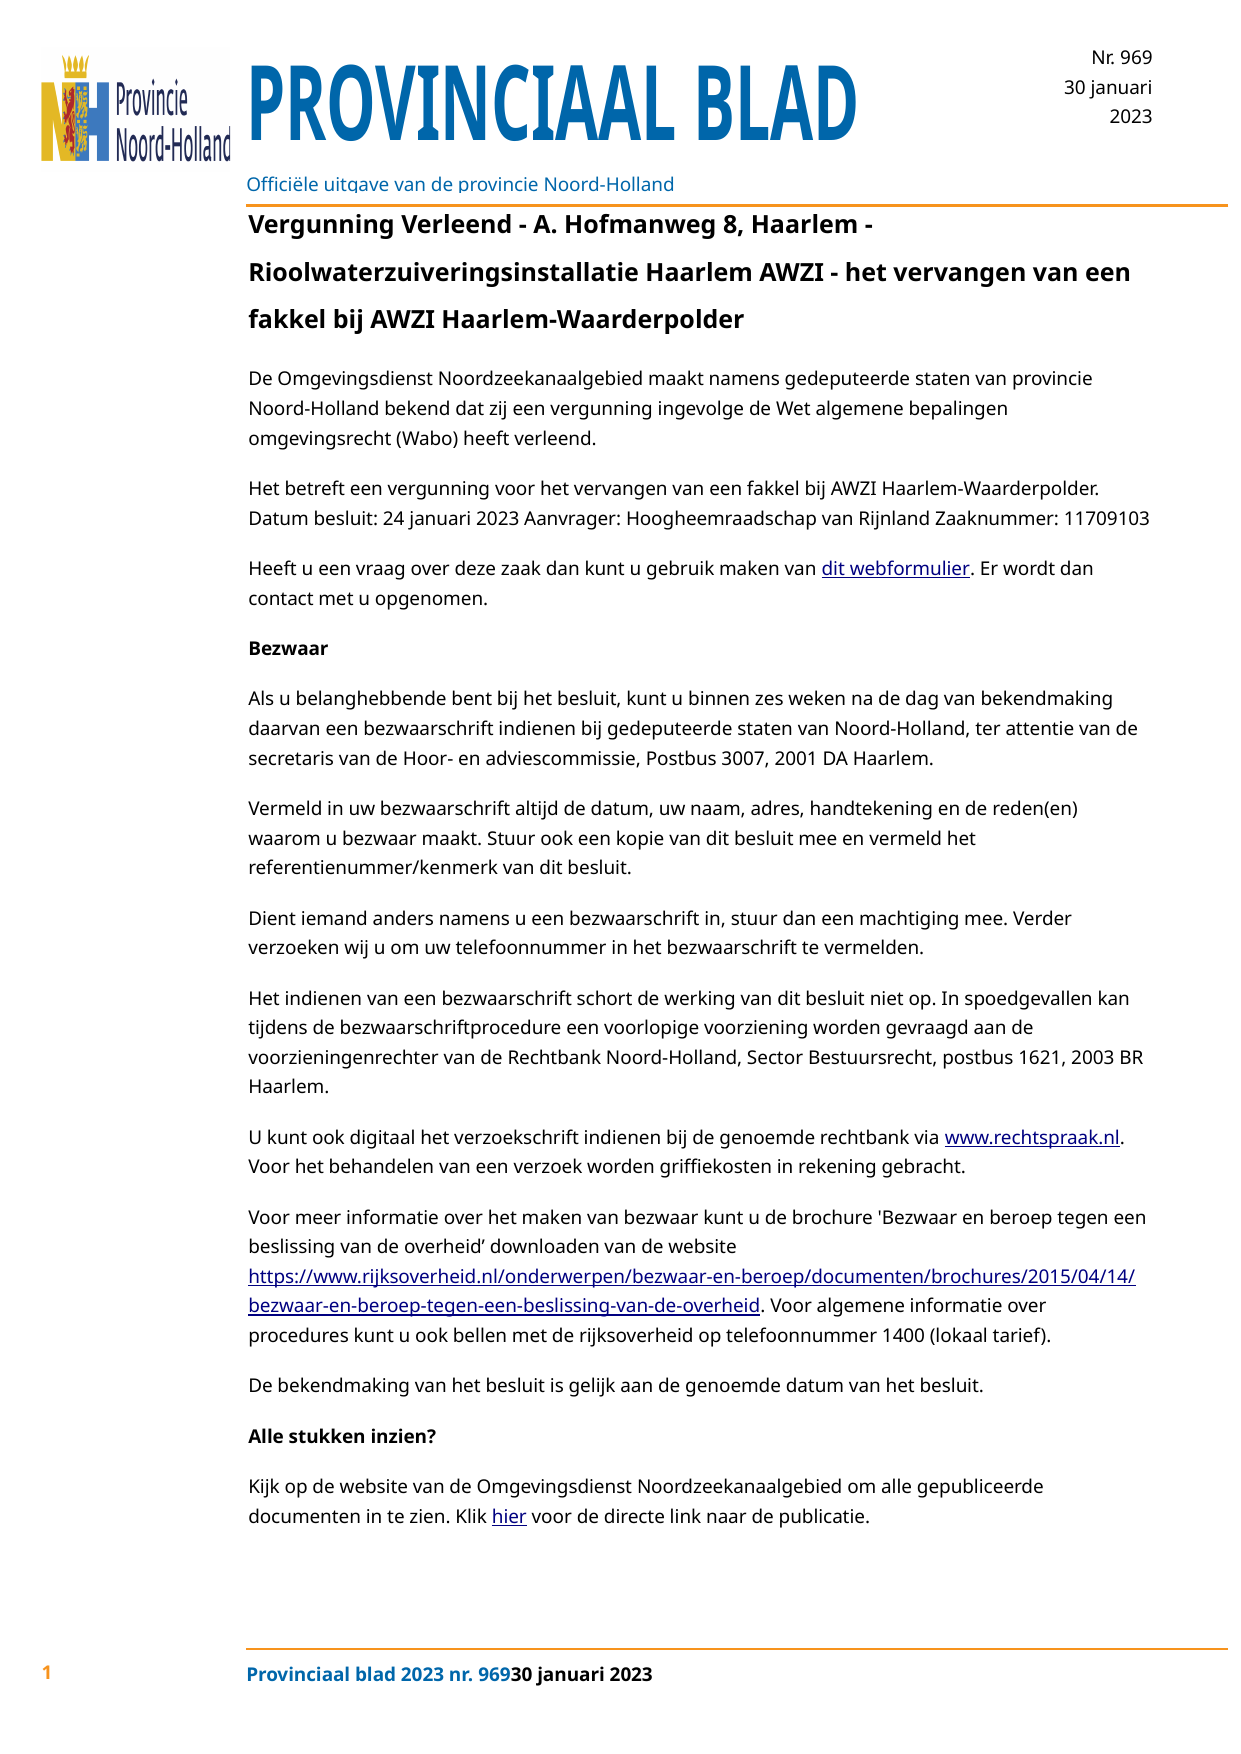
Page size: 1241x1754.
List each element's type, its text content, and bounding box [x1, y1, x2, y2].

text Vergunning Verleend - A. Hofmanweg 8, Haarlem - Rioolwaterzuiveringsinstallatie Haarlem AWZI - het vervangen van een fakkel bij AWZI Haarlem-Waarderpolder [248, 207, 1152, 336]
text Voor meer informatie over het maken van bezwaar kunt u de brochure 'Bezwaar en beroep tegen een beslissing van de overheid’ downloaden van de website https://www.rijksoverheid.nl/onderwerpen/bezwaar-en-beroep/documenten/brochures/2015/04/14/bezwaar-en-beroep-tegen-een-beslissing-van-de-overheid. Voor algemene informatie over procedures kunt u ook bellen met de rijksoverheid op telefoonnummer 1400 (lokaal tarief). [248, 1204, 1152, 1348]
text Heeft u een vraag over deze zaak dan kunt u gebruik maken van dit webformulier. Er wordt dan contact met u opgenomen. [248, 555, 1152, 610]
picture [41, 47, 231, 172]
text Het betreft een vergunning voor het vervangen van een fakkel bij AWZI Haarlem-Waarderpolder. Datum besluit: 24 januari 2023 Aanvrager: Hoogheemraadschap van Rijnland Zaaknummer: 11709103 [248, 475, 1152, 530]
text Als u belanghebbende bent bij het besluit, kunt u binnen zes weken na de dag van bekendmaking daarvan een bezwaarschrift indienen bij gedeputeerde staten van Noord-Holland, ter attentie van de secretaris van de Hoor- en adviescommissie, Postbus 3007, 2001 DA Haarlem. [248, 686, 1152, 770]
text Het indienen van een bezwaarschrift schort de werking van dit besluit niet op. In spoedgevallen kan tijdens de bezwaarschriftprocedure een voorlopige voorziening worden gevraagd aan de voorzieningenrechter van de Rechtbank Noord-Holland, Sector Bestuursrecht, postbus 1621, 2003 BR Haarlem. [248, 985, 1152, 1099]
text De Omgevingsdienst Noordzeekanaalgebied maakt namens gedeputeerde staten van provincie Noord-Holland bekend dat zij een vergunning ingevolge de Wet algemene bepalingen omgevingsrecht (Wabo) heeft verleend. [248, 366, 1152, 450]
text Vermeld in uw bezwaarschrift altijd de datum, uw naam, adres, handtekening en de reden(en) waarom u bezwaar maakt. Stuur ook een kopie van dit besluit mee en vermeld het referentienummer/kenmerk van dit besluit. [248, 795, 1152, 880]
text De bekendmaking van het besluit is gelijk aan de genoemde datum van het besluit. [248, 1373, 1152, 1398]
text Dient iemand anders namens u een bezwaarschrift in, stuur dan een machtiging mee. Verder verzoeken wij u om uw telefoonnummer in het bezwaarschrift te vermelden. [248, 905, 1152, 960]
text Bezwaar [248, 635, 1152, 661]
text U kunt ook digitaal het verzoekschrift indienen bij de genoemde rechtbank via www.rechtspraak.nl. Voor het behandelen van een verzoek worden griffiekosten in rekening gebracht. [248, 1124, 1152, 1179]
text Kijk op de website van de Omgevingsdienst Noordzeekanaalgebied om alle gepubliceerde documenten in te zien. Klik hier voor de directe link naar de publicatie. [248, 1473, 1152, 1529]
text Alle stukken inzien? [248, 1423, 1152, 1449]
